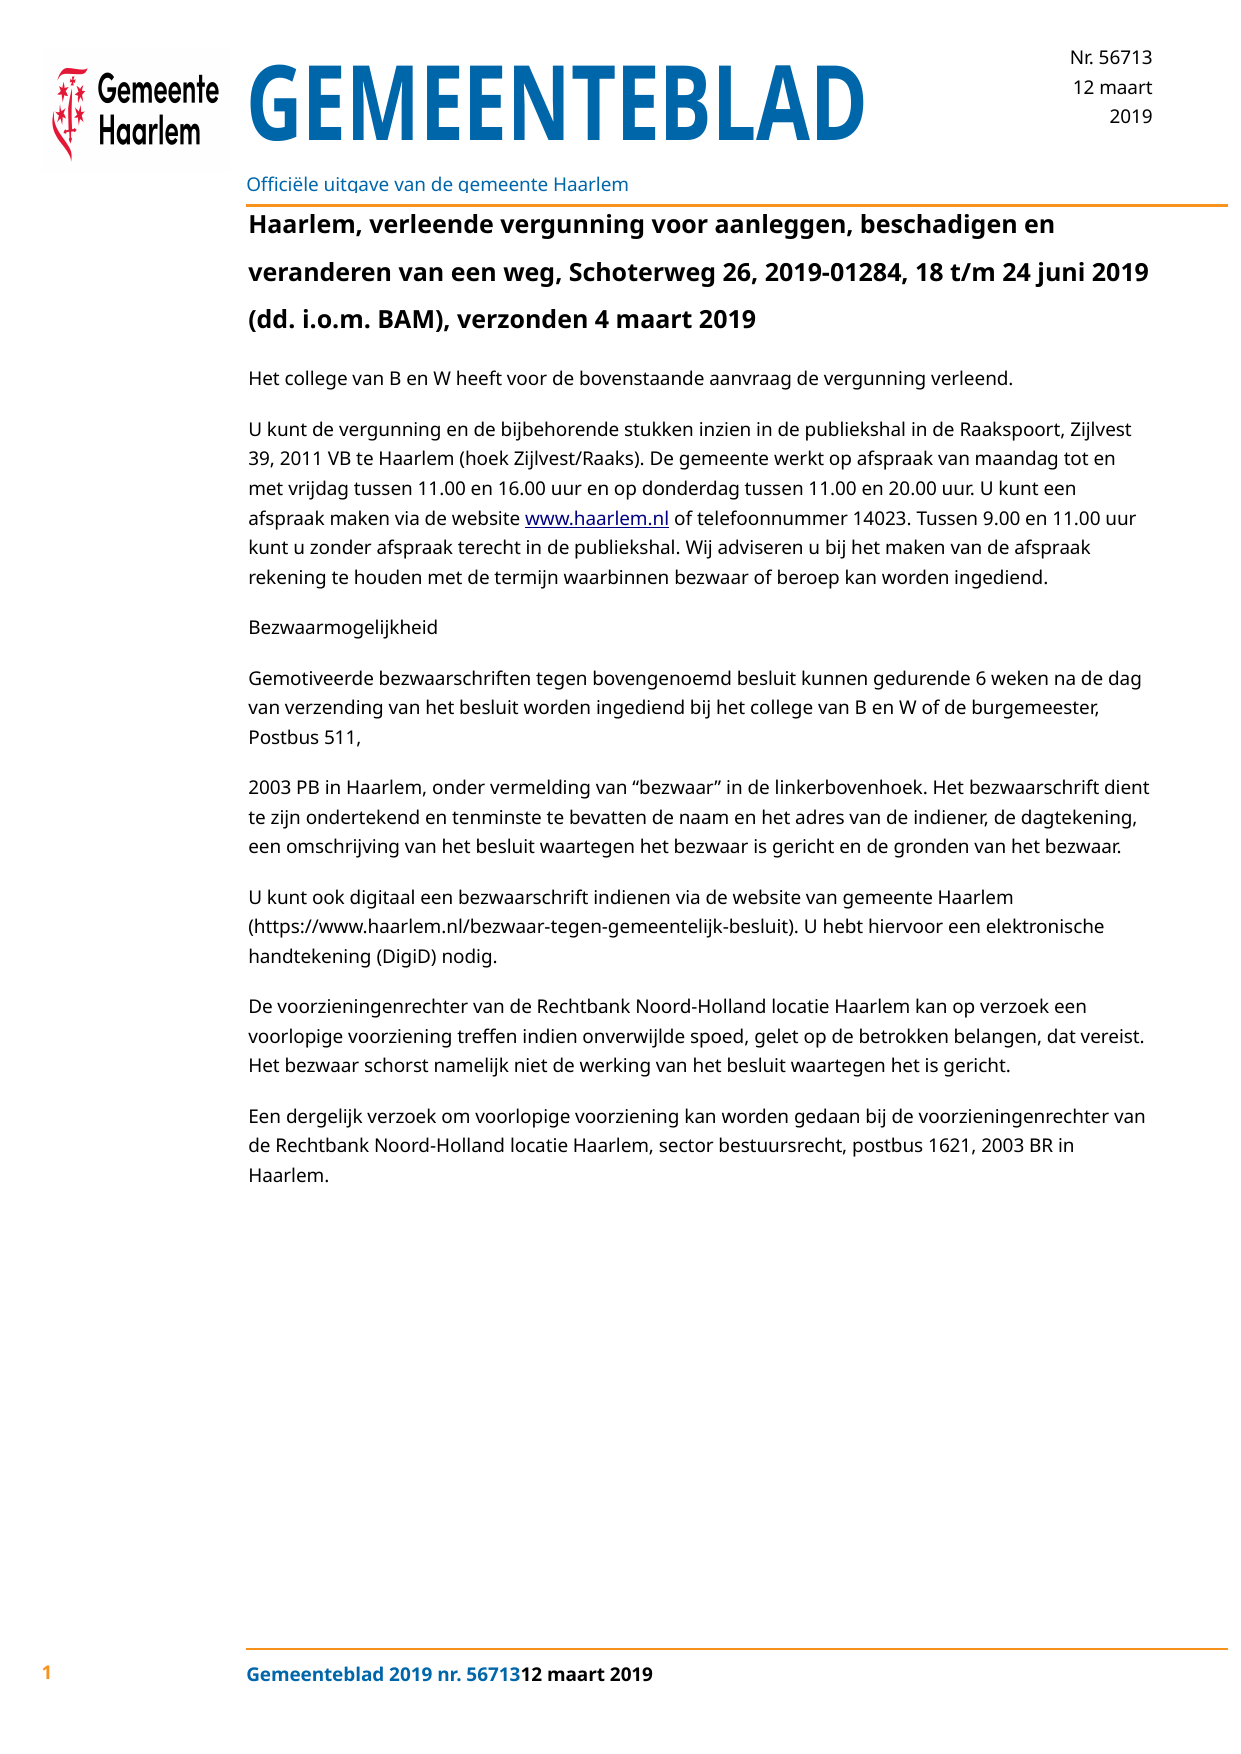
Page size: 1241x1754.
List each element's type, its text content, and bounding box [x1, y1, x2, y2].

text Haarlem, verleende vergunning voor aanleggen, beschadigen en veranderen van een weg, Schoterweg 26, 2019-01284, 18 t/m 24 juni 2019 (dd. i.o.m. BAM), verzonden 4 maart 2019 [248, 207, 1152, 336]
text De voorzieningenrechter van de Rechtbank Noord-Holland locatie Haarlem kan op verzoek een voorlopige voorziening treffen indien onverwijlde spoed, gelet op de betrokken belangen, dat vereist. Het bezwaar schorst namelijk niet de werking van het besluit waartegen het is gericht. [248, 993, 1152, 1078]
text Een dergelijk verzoek om voorlopige voorziening kan worden gedaan bij de voorzieningenrechter van de Rechtbank Noord-Holland locatie Haarlem, sector bestuursrecht, postbus 1621, 2003 BR in Haarlem. [248, 1103, 1152, 1188]
text Bezwaarmogelijkheid [248, 614, 1152, 640]
picture [41, 47, 231, 172]
text U kunt de vergunning en de bijbehorende stukken inzien in de publiekshal in de Raakspoort, Zijlvest 39, 2011 VB te Haarlem (hoek Zijlvest/Raaks). De gemeente werkt op afspraak van maandag tot en met vrijdag tussen 11.00 en 16.00 uur en op donderdag tussen 11.00 en 20.00 uur. U kunt een afspraak maken via de website www.haarlem.nl of telefoonnummer 14023. Tussen 9.00 en 11.00 uur kunt u zonder afspraak terecht in de publiekshal. Wij adviseren u bij het maken van de afspraak rekening te houden met de termijn waarbinnen bezwaar of beroep kan worden ingediend. [248, 416, 1152, 589]
text Het college van B en W heeft voor de bovenstaande aanvraag de vergunning verleend. [248, 366, 1152, 391]
text U kunt ook digitaal een bezwaarschrift indienen via de website van gemeente Haarlem (https://www.haarlem.nl/bezwaar-tegen-gemeentelijk-besluit). U hebt hiervoor een elektronische handtekening (DigiD) nodig. [248, 884, 1152, 969]
text 2003 PB in Haarlem, onder vermelding van “bezwaar” in de linkerbovenhoek. Het bezwaarschrift dient te zijn ondertekend en tenminste te bevatten de naam en het adres van de indiener, de dagtekening, een omschrijving van het besluit waartegen het bezwaar is gericht en de gronden van het bezwaar. [248, 774, 1152, 859]
text Gemotiveerde bezwaarschriften tegen bovengenoemd besluit kunnen gedurende 6 weken na de dag van verzending van het besluit worden ingediend bij het college van B en W of de burgemeester, Postbus 511, [248, 665, 1152, 749]
